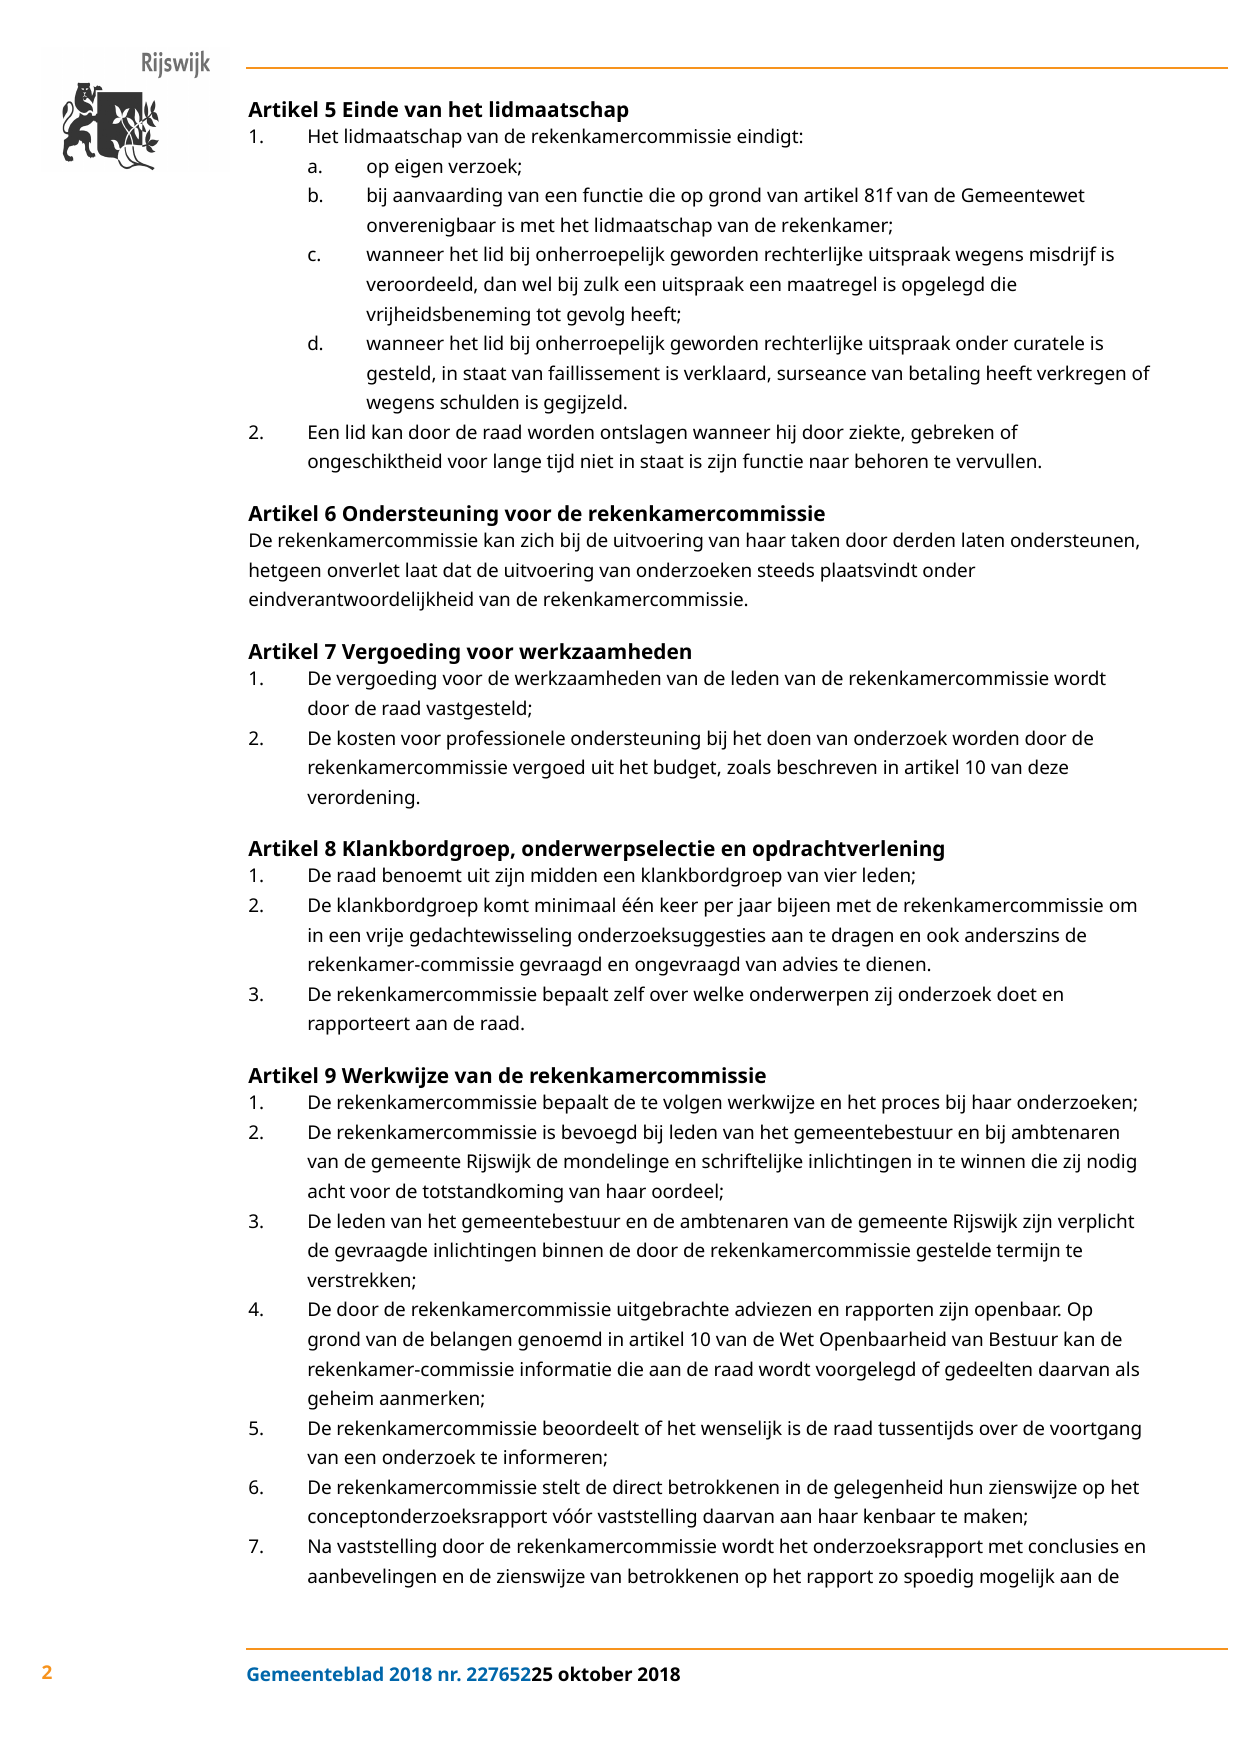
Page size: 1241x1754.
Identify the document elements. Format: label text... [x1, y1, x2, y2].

text Artikel 5 Einde van het lidmaatschap [248, 95, 1152, 123]
text Artikel 7 Vergoeding voor werkzaamheden [248, 637, 1152, 666]
list De kosten voor professionele ondersteuning bij het doen van onderzoek worden door de rekenkamercommissie vergoed uit het budget, zoals beschreven in artikel 10 van deze verordening. [248, 725, 1152, 809]
list De rekenkamercommissie stelt de direct betrokkenen in de gelegenheid hun zienswijze op het conceptonderzoeksrapport vóór vaststelling daarvan aan haar kenbaar te maken; [248, 1474, 1152, 1529]
list De raad benoemt uit zijn midden een klankbordgroep van vier leden; [248, 863, 1152, 888]
text Artikel 8 Klankbordgroep, onderwerpselectie en opdrachtverlening [248, 834, 1152, 863]
list wanneer het lid bij onherroepelijk geworden rechterlijke uitspraak onder curatele is gesteld, in staat van faillissement is verklaard, surseance van betaling heeft verkregen of wegens schulden is gegijzeld. [307, 330, 1152, 415]
text De rekenkamercommissie kan zich bij de uitvoering van haar taken door derden laten ondersteunen, hetgeen onverlet laat dat de uitvoering van onderzoeken steeds plaatsvindt onder eindverantwoordelijkheid van de rekenkamercommissie. [248, 527, 1152, 612]
list De rekenkamercommissie is bevoegd bij leden van het gemeentebestuur en bij ambtenaren van de gemeente Rijswijk de mondelinge en schriftelijke inlichtingen in te winnen die zij nodig acht voor de totstandkoming van haar oordeel; [248, 1119, 1152, 1204]
list Het lidmaatschap van de rekenkamercommissie eindigt: [248, 123, 1152, 149]
list De leden van het gemeentebestuur en de ambtenaren van de gemeente Rijswijk zijn verplicht de gevraagde inlichtingen binnen de door de rekenkamercommissie gestelde termijn te verstrekken; [248, 1208, 1152, 1293]
list Na vaststelling door de rekenkamercommissie wordt het onderzoeksrapport met conclusies en aanbevelingen en de zienswijze van betrokkenen op het rapport zo spoedig mogelijk aan de [248, 1533, 1152, 1588]
list De door de rekenkamercommissie uitgebrachte adviezen en rapporten zijn openbaar. Op grond van de belangen genoemd in artikel 10 van de Wet Openbaarheid van Bestuur kan de rekenkamer-commissie informatie die aan de raad wordt voorgelegd of gedeelten daarvan als geheim aanmerken; [248, 1297, 1152, 1411]
list De rekenkamercommissie bepaalt zelf over welke onderwerpen zij onderzoek doet en rapporteert aan de raad. [248, 981, 1152, 1036]
text Artikel 6 Ondersteuning voor de rekenkamercommissie [248, 499, 1152, 527]
text Artikel 9 Werkwijze van de rekenkamercommissie [248, 1061, 1152, 1089]
list wanneer het lid bij onherroepelijk geworden rechterlijke uitspraak wegens misdrijf is veroordeeld, dan wel bij zulk een uitspraak een maatregel is opgelegd die vrijheidsbeneming tot gevolg heeft; [307, 242, 1152, 326]
list De klankbordgroep komt minimaal één keer per jaar bijeen met de rekenkamercommissie om in een vrije gedachtewisseling onderzoeksuggesties aan te dragen en ook anderszins de rekenkamer-commissie gevraagd en ongevraagd van advies te dienen. [248, 892, 1152, 977]
list De rekenkamercommissie beoordeelt of het wenselijk is de raad tussentijds over de voortgang van een onderzoek te informeren; [248, 1415, 1152, 1470]
list De rekenkamercommissie bepaalt de te volgen werkwijze en het proces bij haar onderzoeken; [248, 1089, 1152, 1115]
list De vergoeding voor de werkzaamheden van de leden van de rekenkamercommissie wordt door de raad vastgesteld; [248, 666, 1152, 721]
list op eigen verzoek; [307, 153, 1152, 178]
picture [41, 47, 231, 172]
list bij aanvaarding van een functie die op grond van artikel 81f van de Gemeentewet onverenigbaar is met het lidmaatschap van de rekenkamer; [307, 182, 1152, 238]
list Een lid kan door de raad worden ontslagen wanneer hij door ziekte, gebreken of ongeschiktheid voor lange tijd niet in staat is zijn functie naar behoren te vervullen. [248, 419, 1152, 474]
